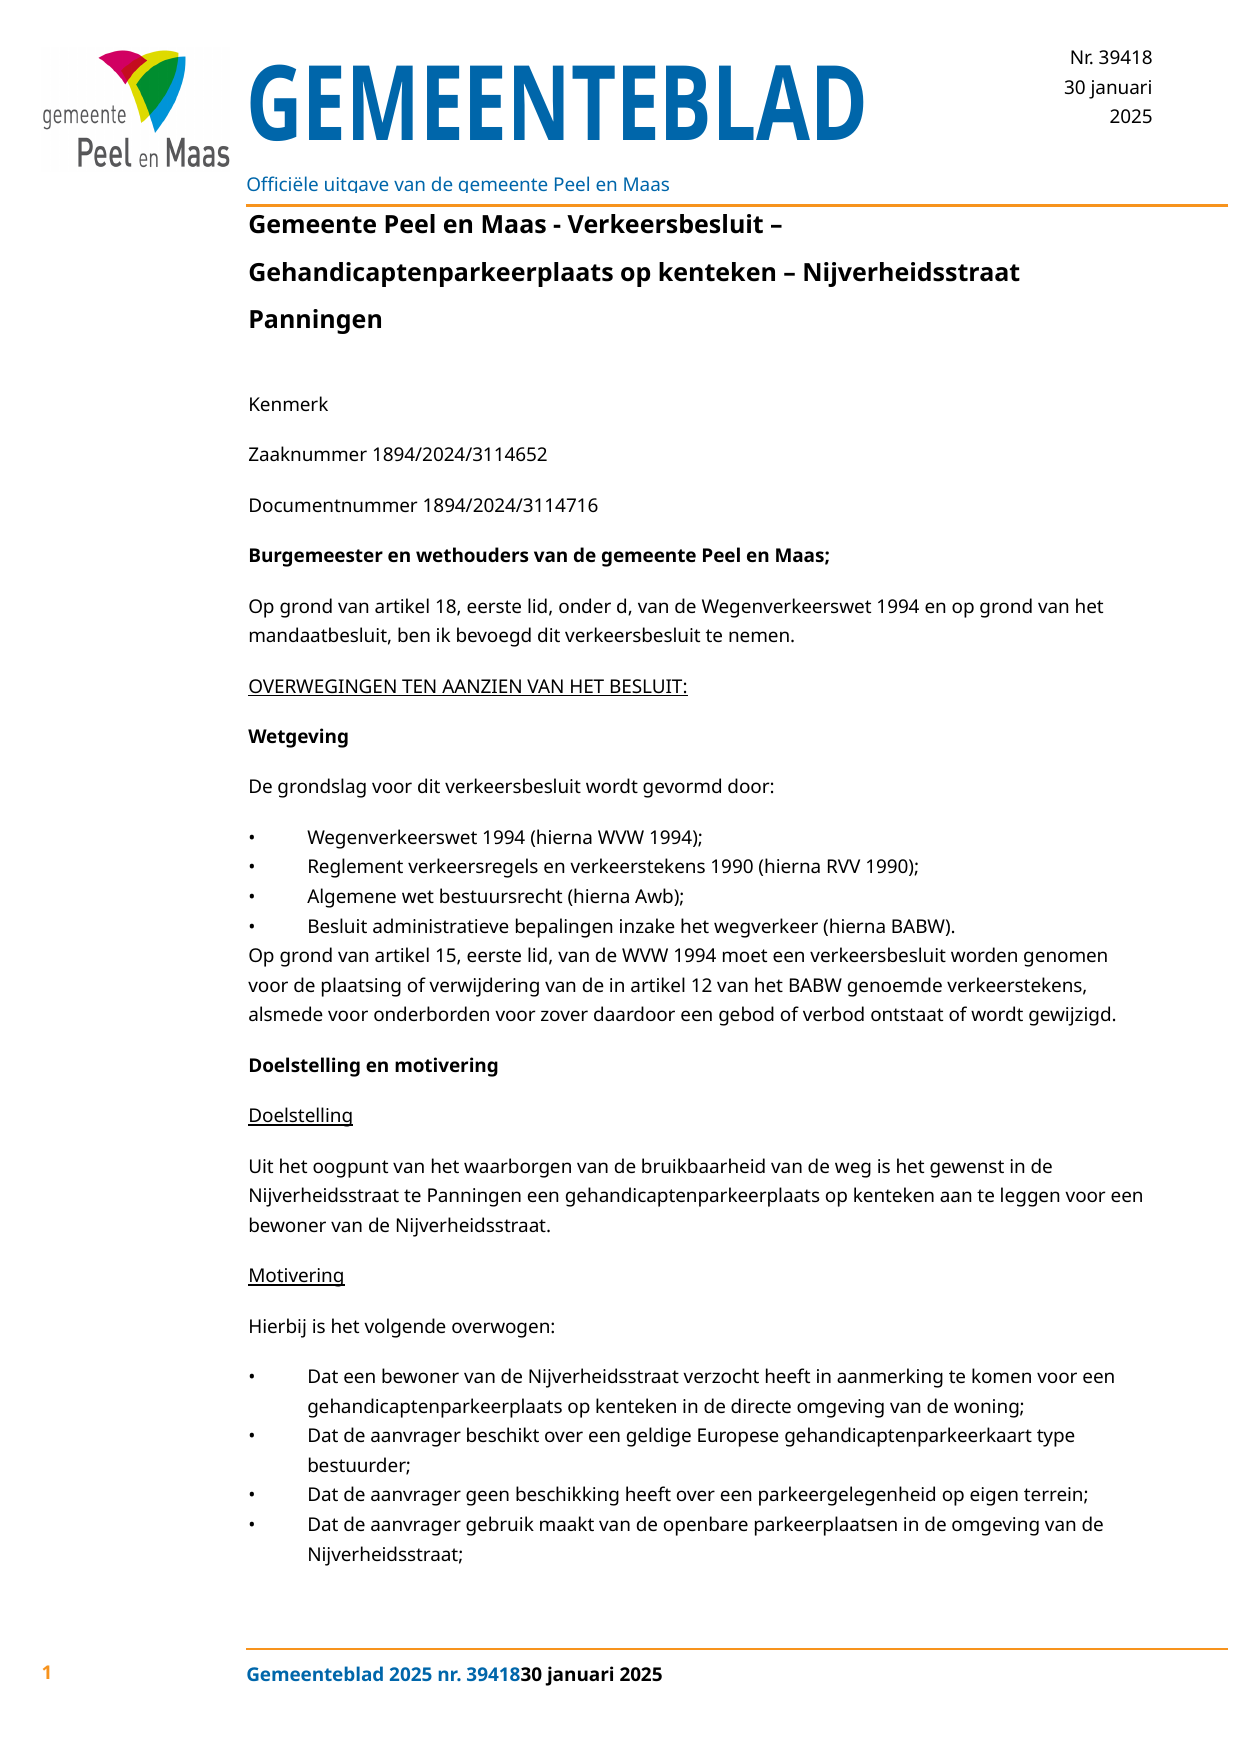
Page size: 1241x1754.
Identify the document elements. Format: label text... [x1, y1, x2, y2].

text Wetgeving [248, 723, 1152, 749]
text Op grond van artikel 15, eerste lid, van de WVW 1994 moet een verkeersbesluit worden genomen voor de plaatsing of verwijdering van de in artikel 12 van het BABW genoemde verkeerstekens, alsmede voor onderborden voor zover daardoor een gebod of verbod ontstaat of wordt gewijzigd. [248, 942, 1152, 1027]
text Gemeente Peel en Maas - Verkeersbesluit – Gehandicaptenparkeerplaats op kenteken – Nijverheidsstraat Panningen [248, 207, 1152, 336]
list Algemene wet bestuursrecht (hierna Awb); [248, 883, 1152, 909]
text Hierbij is het volgende overwogen: [248, 1313, 1152, 1339]
text OVERWEGINGEN TEN AANZIEN VAN HET BESLUIT: [248, 673, 1152, 699]
text Doelstelling [248, 1102, 1152, 1128]
text Uit het oogpunt van het waarborgen van de bruikbaarheid van de weg is het gewenst in de Nijverheidsstraat te Panningen een gehandicaptenparkeerplaats op kenteken aan te leggen voor een bewoner van de Nijverheidsstraat. [248, 1153, 1152, 1238]
text Zaaknummer 1894/2024/3114652 [248, 442, 1152, 467]
text De grondslag voor dit verkeersbesluit wordt gevormd door: [248, 774, 1152, 799]
list Besluit administratieve bepalingen inzake het wegverkeer (hierna BABW). [248, 913, 1152, 939]
list Dat de aanvrager geen beschikking heeft over een parkeergelegenheid op eigen terrein; [248, 1482, 1152, 1507]
text Doelstelling en motivering [248, 1052, 1152, 1078]
list Wegenverkeerswet 1994 (hierna WVW 1994); [248, 824, 1152, 850]
text Burgemeester en wethouders van de gemeente Peel en Maas; [248, 542, 1152, 568]
text Kenmerk [248, 391, 1152, 417]
text Motivering [248, 1262, 1152, 1288]
list Dat een bewoner van de Nijverheidsstraat verzocht heeft in aanmerking te komen voor een gehandicaptenparkeerplaats op kenteken in de directe omgeving van de woning; [248, 1363, 1152, 1419]
list Dat de aanvrager beschikt over een geldige Europese gehandicaptenparkeerkaart type bestuurder; [248, 1422, 1152, 1478]
picture [41, 47, 231, 172]
text Op grond van artikel 18, eerste lid, onder d, van de Wegenverkeerswet 1994 en op grond van het mandaatbesluit, ben ik bevoegd dit verkeersbesluit te nemen. [248, 593, 1152, 648]
list Reglement verkeersregels en verkeerstekens 1990 (hierna RVV 1990); [248, 854, 1152, 879]
text Documentnummer 1894/2024/3114716 [248, 492, 1152, 518]
list Dat de aanvrager gebruik maakt van de openbare parkeerplaatsen in de omgeving van de Nijverheidsstraat; [248, 1511, 1152, 1567]
